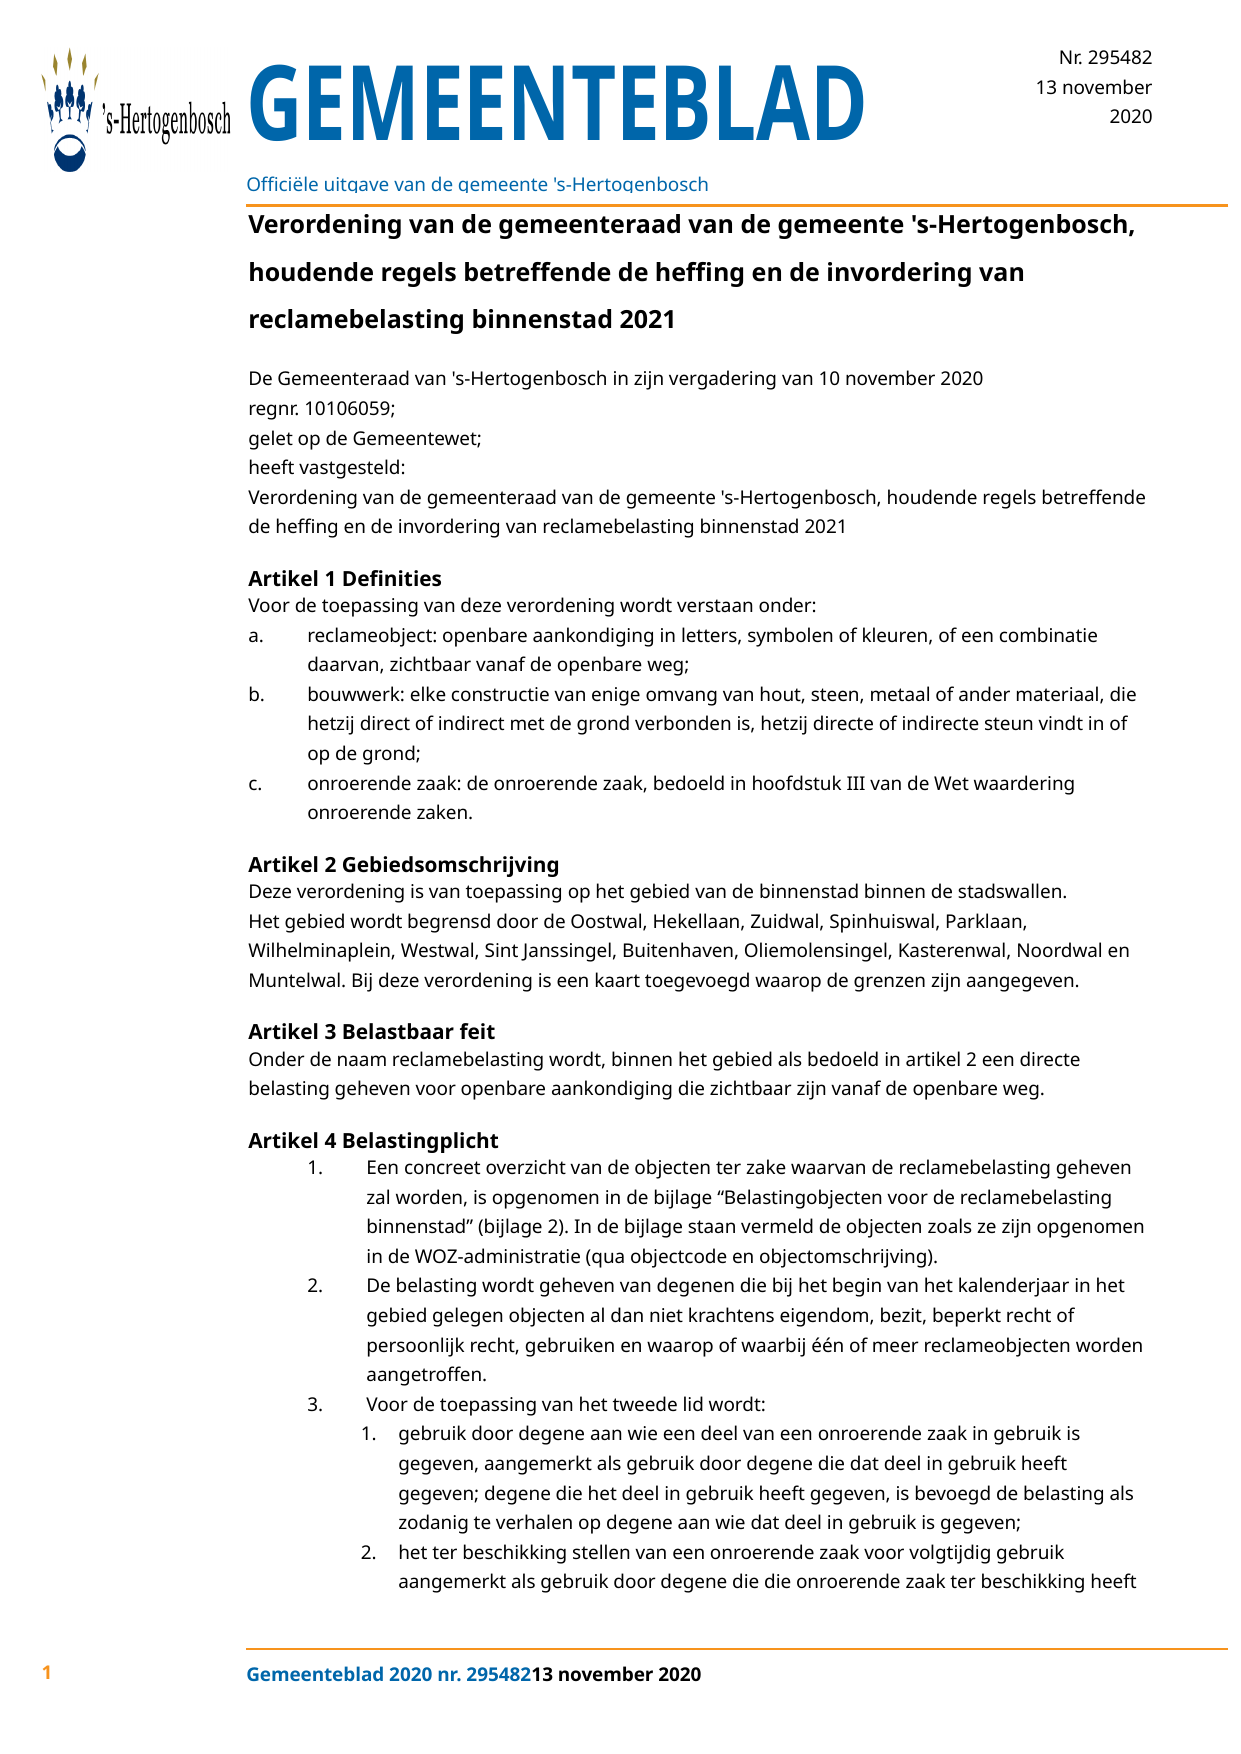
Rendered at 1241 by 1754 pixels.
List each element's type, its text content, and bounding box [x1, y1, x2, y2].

text Verordening van de gemeenteraad van de gemeente 's-Hertogenbosch, houdende regels betreffende de heffing en de invordering van reclamebelasting binnenstad 2021 [248, 207, 1152, 336]
picture [41, 47, 231, 172]
list onroerende zaak: de onroerende zaak, bedoeld in hoofdstuk III van de Wet waardering onroerende zaken. [248, 770, 1152, 825]
text Verordening van de gemeenteraad van de gemeente 's-Hertogenbosch, houdende regels betreffende de heffing en de invordering van reclamebelasting binnenstad 2021 [248, 484, 1152, 539]
text Artikel 2 Gebiedsomschrijving [248, 850, 1152, 878]
text Artikel 3 Belastbaar feit [248, 1017, 1152, 1046]
list Een concreet overzicht van de objecten ter zake waarvan de reclamebelasting geheven zal worden, is opgenomen in de bijlage “Belastingobjecten voor de reclamebelasting binnenstad” (bijlage 2). In de bijlage staan vermeld de objecten zoals ze zijn opgenomen in de WOZ-administratie (qua objectcode en objectomschrijving). [307, 1154, 1152, 1269]
text heeft vastgesteld: [248, 454, 1152, 480]
list gebruik door degene aan wie een deel van een onroerende zaak in gebruik is gegeven, aangemerkt als gebruik door degene die dat deel in gebruik heeft gegeven; degene die het deel in gebruik heeft gegeven, is bevoegd de belasting als zodanig te verhalen op degene aan wie dat deel in gebruik is gegeven; [361, 1421, 1152, 1535]
text Deze verordening is van toepassing op het gebied van de binnenstad binnen de stadswallen. [248, 878, 1152, 904]
text Onder de naam reclamebelasting wordt, binnen het gebied als bedoeld in artikel 2 een directe belasting geheven voor openbare aankondiging die zichtbaar zijn vanaf de openbare weg. [248, 1046, 1152, 1101]
text regnr. 10106059; [248, 395, 1152, 421]
text Voor de toepassing van deze verordening wordt verstaan onder: [248, 592, 1152, 618]
list bouwwerk: elke constructie van enige omvang van hout, steen, metaal of ander materiaal, die hetzij direct of indirect met de grond verbonden is, hetzij directe of indirecte steun vindt in of op de grond; [248, 681, 1152, 766]
text Het gebied wordt begrensd door de Oostwal, Hekellaan, Zuidwal, Spinhuiswal, Parklaan, Wilhelminaplein, Westwal, Sint Janssingel, Buitenhaven, Oliemolensingel, Kasterenwal, Noordwal en Muntelwal. Bij deze verordening is een kaart toegevoegd waarop de grenzen zijn aangegeven. [248, 908, 1152, 993]
list het ter beschikking stellen van een onroerende zaak voor volgtijdig gebruik aangemerkt als gebruik door degene die die onroerende zaak ter beschikking heeft [361, 1539, 1152, 1594]
list reclameobject: openbare aankondiging in letters, symbolen of kleuren, of een combinatie daarvan, zichtbaar vanaf de openbare weg; [248, 622, 1152, 677]
text Artikel 1 Definities [248, 564, 1152, 592]
text gelet op de Gemeentewet; [248, 425, 1152, 450]
text De Gemeenteraad van 's-Hertogenbosch in zijn vergadering van 10 november 2020 [248, 366, 1152, 391]
list Voor de toepassing van het tweede lid wordt: [307, 1391, 1152, 1417]
text Artikel 4 Belastingplicht [248, 1126, 1152, 1154]
list De belasting wordt geheven van degenen die bij het begin van het kalenderjaar in het gebied gelegen objecten al dan niet krachtens eigendom, bezit, beperkt recht of persoonlijk recht, gebruiken en waarop of waarbij één of meer reclameobjecten worden aangetroffen. [307, 1273, 1152, 1387]
